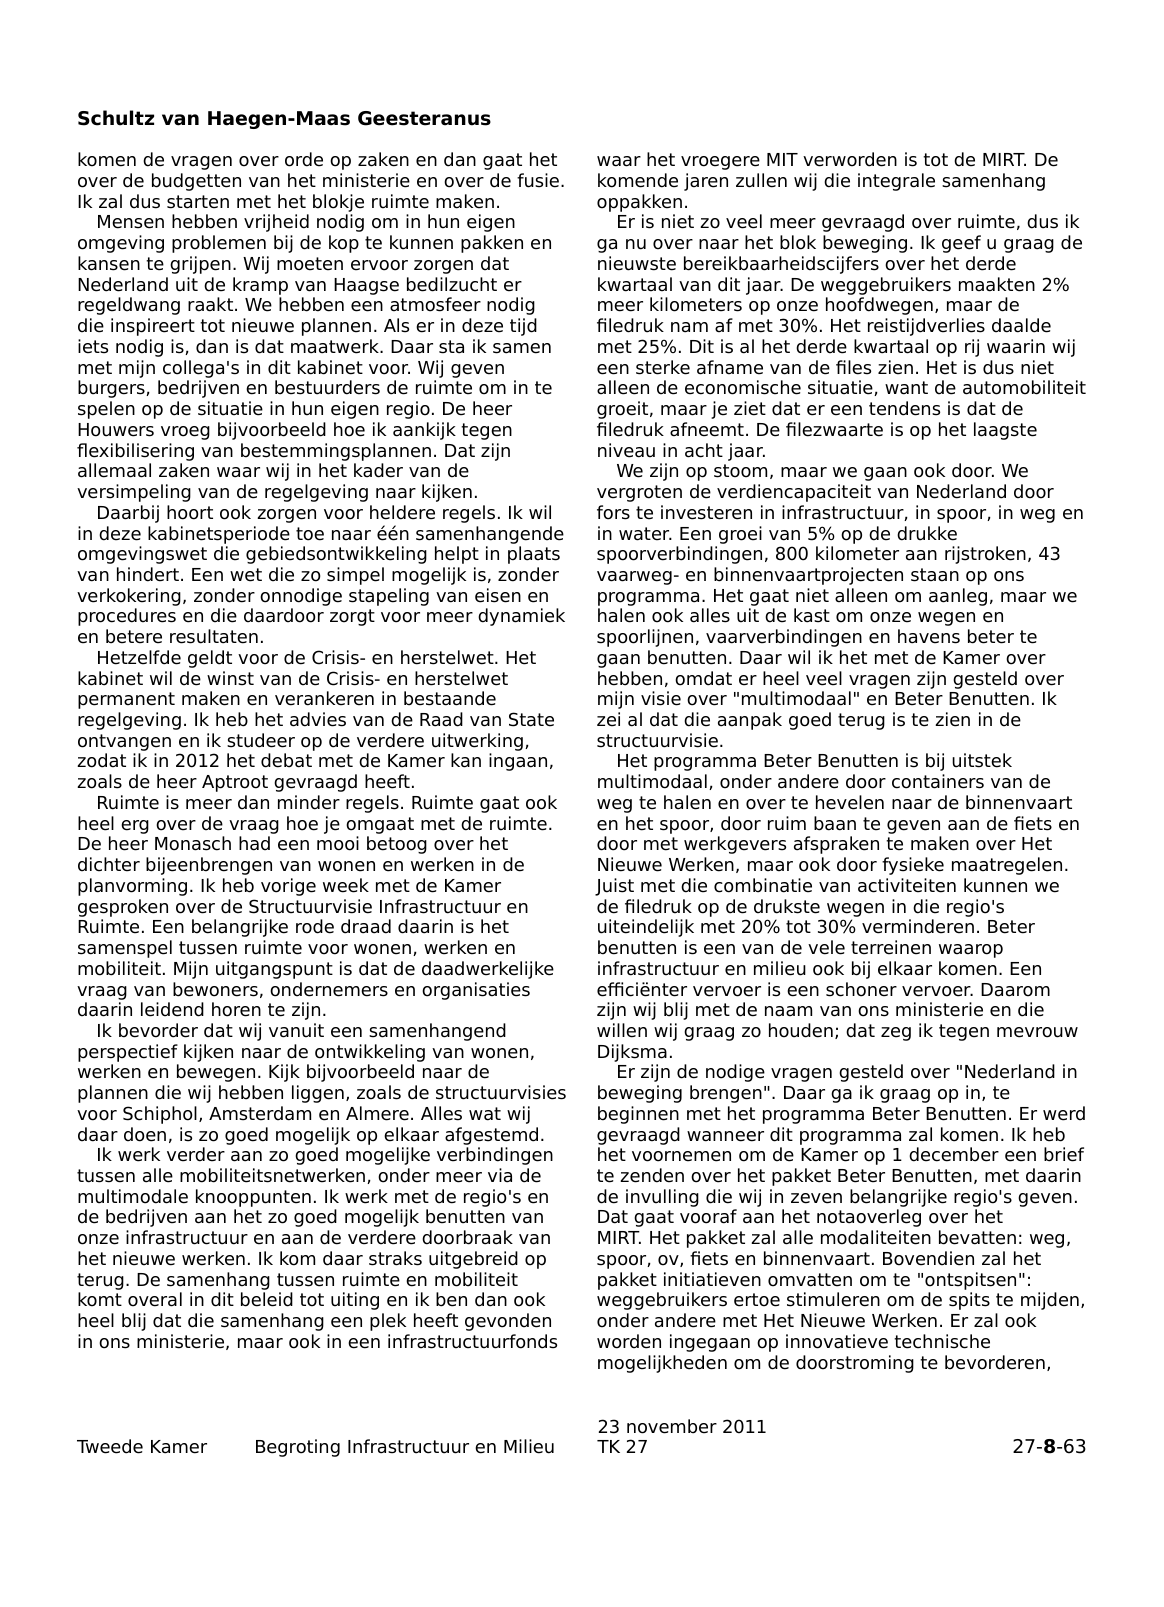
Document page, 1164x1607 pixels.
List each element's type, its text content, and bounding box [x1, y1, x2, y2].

text Ik bevorder dat wij vanuit een samenhangend perspectief kijken naar de ontwikkeling van wonen, werken en bewegen. Kijk bijvoorbeeld naar de plannen die wij hebben liggen, zoals de structuurvisies voor Schiphol, Amsterdam en Almere. Alles wat wij daar doen, is zo goed mogelijk op elkaar afgestemd. [77, 1021, 567, 1145]
text Ruimte is meer dan minder regels. Ruimte gaat ook heel erg over de vraag hoe je omgaat met de ruimte. De heer Monasch had een mooi betoog over het dichter bijeenbrengen van wonen en werken in de planvorming. Ik heb vorige week met de Kamer gesproken over de Structuurvisie Infrastructuur en Ruimte. Een belangrijke rode draad daarin is het samenspel tussen ruimte voor wonen, werken en mobiliteit. Mijn uitgangspunt is dat de daadwerkelijke vraag van bewoners, ondernemers en organisaties daarin leidend horen te zijn. [77, 793, 567, 1021]
text waar het vroegere MIT verworden is tot de MIRT. De komende jaren zullen wij die integrale samenhang oppakken. [596, 150, 1087, 212]
text Ik werk verder aan zo goed mogelijke verbindingen tussen alle mobiliteitsnetwerken, onder meer via de multimodale knooppunten. Ik werk met de regio's en de bedrijven aan het zo goed mogelijk benutten van onze infrastructuur en aan de verdere doorbraak van het nieuwe werken. Ik kom daar straks uitgebreid op terug. De samenhang tussen ruimte en mobiliteit komt overal in dit beleid tot uiting en ik ben dan ook heel blij dat die samenhang een plek heeft gevonden in ons ministerie, maar ook in een infrastructuurfonds [77, 1145, 567, 1352]
text Mensen hebben vrijheid nodig om in hun eigen omgeving problemen bij de kop te kunnen pakken en kansen te grijpen. Wij moeten ervoor zorgen dat Nederland uit de kramp van Haagse bedilzucht er regeldwang raakt. We hebben een atmosfeer nodig die inspireert tot nieuwe plannen. Als er in deze tijd iets nodig is, dan is dat maatwerk. Daar sta ik samen met mijn collega's in dit kabinet voor. Wij geven burgers, bedrijven en bestuurders de ruimte om in te spelen op de situatie in hun eigen regio. De heer Houwers vroeg bijvoorbeeld hoe ik aankijk tegen flexibilisering van bestemmingsplannen. Dat zijn allemaal zaken waar wij in het kader van de versimpeling van de regelgeving naar kijken. [77, 212, 567, 503]
text Daarbij hoort ook zorgen voor heldere regels. Ik wil in deze kabinetsperiode toe naar één samenhangende omgevingswet die gebiedsontwikkeling helpt in plaats van hindert. Een wet die zo simpel mogelijk is, zonder verkokering, zonder onnodige stapeling van eisen en procedures en die daardoor zorgt voor meer dynamiek en betere resultaten. [77, 503, 567, 648]
text Het programma Beter Benutten is bij uitstek multimodaal, onder andere door containers van de weg te halen en over te hevelen naar de binnenvaart en het spoor, door ruim baan te geven aan de fiets en door met werkgevers afspraken te maken over Het Nieuwe Werken, maar ook door fysieke maatregelen. Juist met die combinatie van activiteiten kunnen we de filedruk op de drukste wegen in die regio's uiteindelijk met 20% tot 30% verminderen. Beter benutten is een van de vele terreinen waarop infrastructuur en milieu ook bij elkaar komen. Een efficiënter vervoer is een schoner vervoer. Daarom zijn wij blij met de naam van ons ministerie en die willen wij graag zo houden; dat zeg ik tegen mevrouw Dijksma. [596, 751, 1087, 1062]
text Er zijn de nodige vragen gesteld over "Nederland in beweging brengen". Daar ga ik graag op in, te beginnen met het programma Beter Benutten. Er werd gevraagd wanneer dit programma zal komen. Ik heb het voornemen om de Kamer op 1 december een brief te zenden over het pakket Beter Benutten, met daarin de invulling die wij in zeven belangrijke regio's geven. Dat gaat vooraf aan het notaoverleg over het MIRT. Het pakket zal alle modaliteiten bevatten: weg, spoor, ov, fiets en binnenvaart. Bovendien zal het pakket initiatieven omvatten om te "ontspitsen": weggebruikers ertoe stimuleren om de spits te mijden, onder andere met Het Nieuwe Werken. Er zal ook worden ingegaan op innovatieve technische mogelijkheden om de doorstroming te bevorderen, [596, 1062, 1087, 1373]
text komen de vragen over orde op zaken en dan gaat het over de budgetten van het ministerie en over de fusie. Ik zal dus starten met het blokje ruimte maken. [77, 150, 567, 212]
text Hetzelfde geldt voor de Crisis- en herstelwet. Het kabinet wil de winst van de Crisis- en herstelwet permanent maken en verankeren in bestaande regelgeving. Ik heb het advies van de Raad van State ontvangen en ik studeer op de verdere uitwerking, zodat ik in 2012 het debat met de Kamer kan ingaan, zoals de heer Aptroot gevraagd heeft. [77, 648, 567, 793]
text Er is niet zo veel meer gevraagd over ruimte, dus ik ga nu over naar het blok beweging. Ik geef u graag de nieuwste bereikbaarheidscijfers over het derde kwartaal van dit jaar. De weggebruikers maakten 2% meer kilometers op onze hoofdwegen, maar de filedruk nam af met 30%. Het reistijdverlies daalde met 25%. Dit is al het derde kwartaal op rij waarin wij een sterke afname van de files zien. Het is dus niet alleen de economische situatie, want de automobiliteit groeit, maar je ziet dat er een tendens is dat de filedruk afneemt. De filezwaarte is op het laagste niveau in acht jaar. [596, 212, 1087, 461]
text We zijn op stoom, maar we gaan ook door. We vergroten de verdiencapaciteit van Nederland door fors te investeren in infrastructuur, in spoor, in weg en in water. Een groei van 5% op de drukke spoorverbindingen, 800 kilometer aan rijstroken, 43 vaarweg- en binnenvaartprojecten staan op ons programma. Het gaat niet alleen om aanleg, maar we halen ook alles uit de kast om onze wegen en spoorlijnen, vaarverbindingen en havens beter te gaan benutten. Daar wil ik het met de Kamer over hebben, omdat er heel veel vragen zijn gesteld over mijn visie over "multimodaal" en Beter Benutten. Ik zei al dat die aanpak goed terug is te zien in de structuurvisie. [596, 461, 1087, 751]
